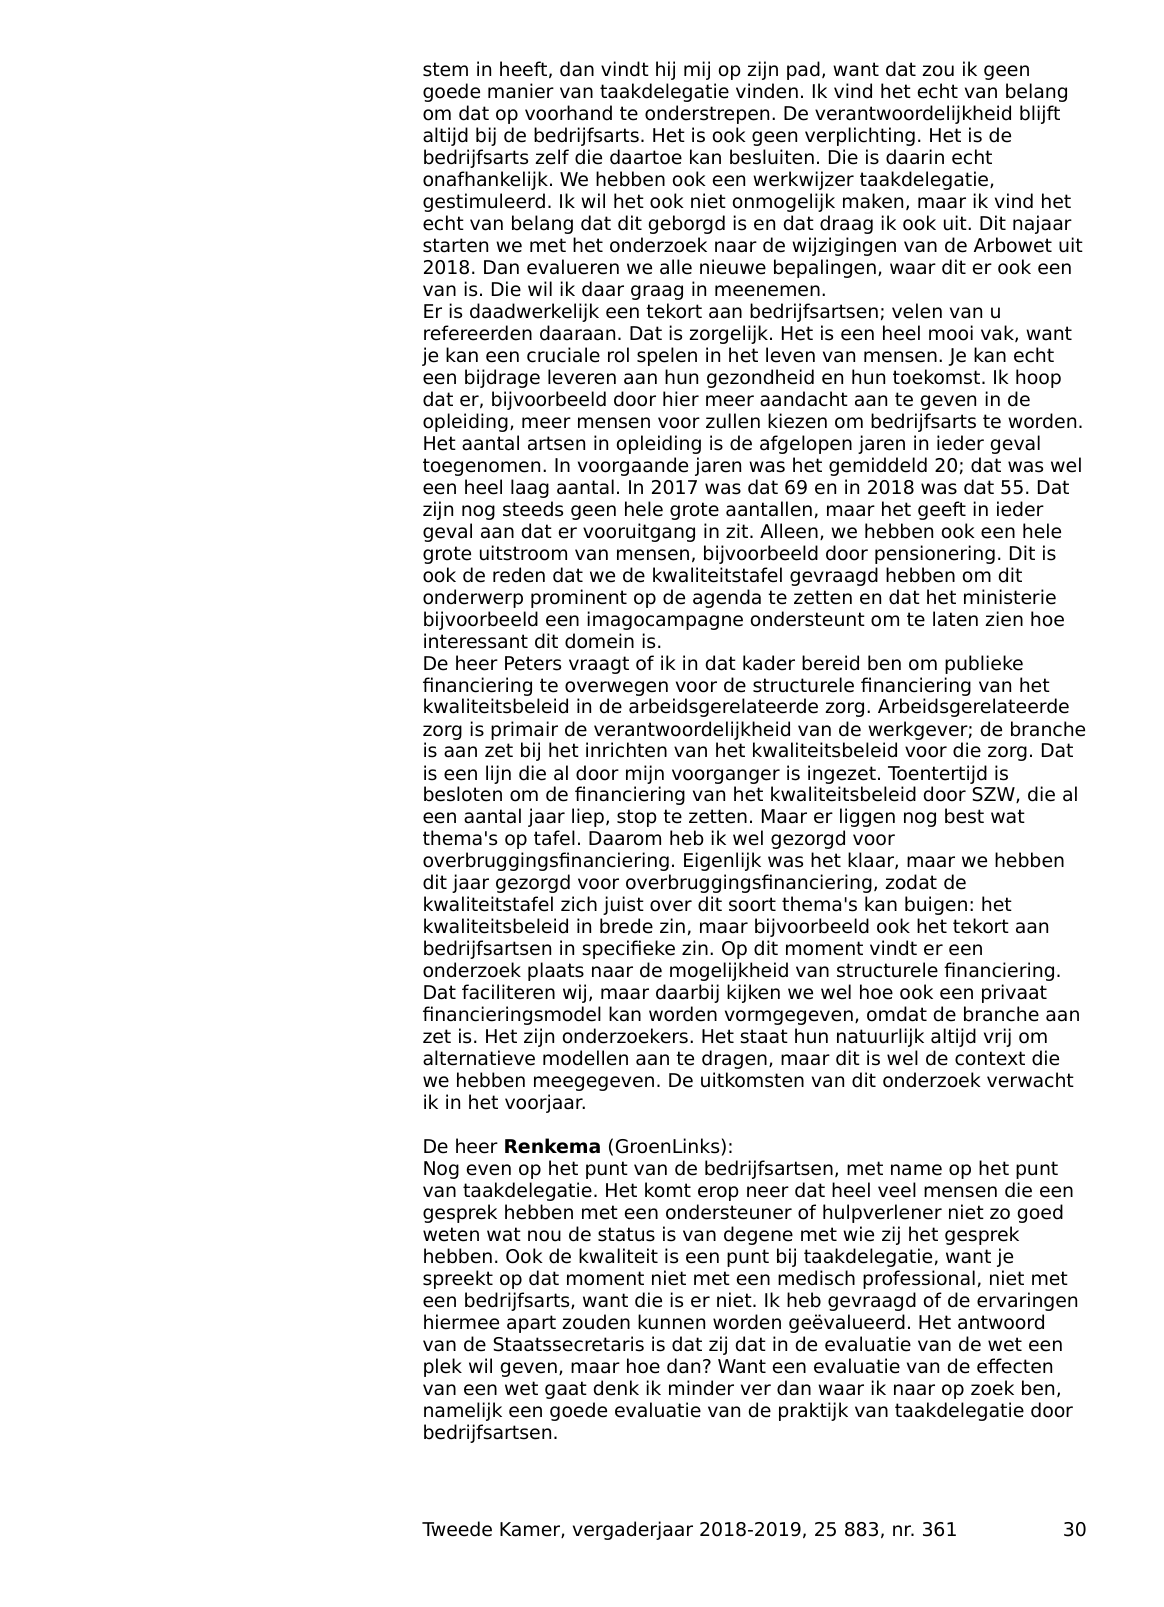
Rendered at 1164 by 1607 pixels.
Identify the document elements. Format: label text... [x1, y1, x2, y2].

text De heer Renkema (GroenLinks): [422, 1136, 1087, 1158]
text De heer Peters vraagt of ik in dat kader bereid ben om publieke financiering te overwegen voor de structurele financiering van het kwaliteitsbeleid in de arbeidsgerelateerde zorg. Arbeidsgerelateerde zorg is primair de verantwoordelijkheid van de werkgever; de branche is aan zet bij het inrichten van het kwaliteitsbeleid voor die zorg. Dat is een lijn die al door mijn voorganger is ingezet. Toentertijd is besloten om de financiering van het kwaliteitsbeleid door SZW, die al een aantal jaar liep, stop te zetten. Maar er liggen nog best wat thema's op tafel. Daarom heb ik wel gezorgd voor overbruggingsfinanciering. Eigenlijk was het klaar, maar we hebben dit jaar gezorgd voor overbruggingsfinanciering, zodat de kwaliteitstafel zich juist over dit soort thema's kan buigen: het kwaliteitsbeleid in brede zin, maar bijvoorbeeld ook het tekort aan bedrijfsartsen in specifieke zin. Op dit moment vindt er een onderzoek plaats naar de mogelijkheid van structurele financiering. Dat faciliteren wij, maar daarbij kijken we wel hoe ook een privaat financieringsmodel kan worden vormgegeven, omdat de branche aan zet is. Het zijn onderzoekers. Het staat hun natuurlijk altijd vrij om alternatieve modellen aan te dragen, maar dit is wel de context die we hebben meegegeven. De uitkomsten van dit onderzoek verwacht ik in het voorjaar. [422, 652, 1087, 1114]
text Nog even op het punt van de bedrijfsartsen, met name op het punt van taakdelegatie. Het komt erop neer dat heel veel mensen die een gesprek hebben met een ondersteuner of hulpverlener niet zo goed weten wat nou de status is van degene met wie zij het gesprek hebben. Ook de kwaliteit is een punt bij taakdelegatie, want je spreekt op dat moment niet met een medisch professional, niet met een bedrijfsarts, want die is er niet. Ik heb gevraagd of de ervaringen hiermee apart zouden kunnen worden geëvalueerd. Het antwoord van de Staatssecretaris is dat zij dat in de evaluatie van de wet een plek wil geven, maar hoe dan? Want een evaluatie van de effecten van een wet gaat denk ik minder ver dan waar ik naar op zoek ben, namelijk een goede evaluatie van de praktijk van taakdelegatie door bedrijfsartsen. [422, 1158, 1087, 1444]
text Er is daadwerkelijk een tekort aan bedrijfsartsen; velen van u refereerden daaraan. Dat is zorgelijk. Het is een heel mooi vak, want je kan een cruciale rol spelen in het leven van mensen. Je kan echt een bijdrage leveren aan hun gezondheid en hun toekomst. Ik hoop dat er, bijvoorbeeld door hier meer aandacht aan te geven in de opleiding, meer mensen voor zullen kiezen om bedrijfsarts te worden. Het aantal artsen in opleiding is de afgelopen jaren in ieder geval toegenomen. In voorgaande jaren was het gemiddeld 20; dat was wel een heel laag aantal. In 2017 was dat 69 en in 2018 was dat 55. Dat zijn nog steeds geen hele grote aantallen, maar het geeft in ieder geval aan dat er vooruitgang in zit. Alleen, we hebben ook een hele grote uitstroom van mensen, bijvoorbeeld door pensionering. Dit is ook de reden dat we de kwaliteitstafel gevraagd hebben om dit onderwerp prominent op de agenda te zetten en dat het ministerie bijvoorbeeld een imagocampagne ondersteunt om te laten zien hoe interessant dit domein is. [422, 301, 1087, 652]
text stem in heeft, dan vindt hij mij op zijn pad, want dat zou ik geen goede manier van taakdelegatie vinden. Ik vind het echt van belang om dat op voorhand te onderstrepen. De verantwoordelijkheid blijft altijd bij de bedrijfsarts. Het is ook geen verplichting. Het is de bedrijfsarts zelf die daartoe kan besluiten. Die is daarin echt onafhankelijk. We hebben ook een werkwijzer taakdelegatie, gestimuleerd. Ik wil het ook niet onmogelijk maken, maar ik vind het echt van belang dat dit geborgd is en dat draag ik ook uit. Dit najaar starten we met het onderzoek naar de wijzigingen van de Arbowet uit 2018. Dan evalueren we alle nieuwe bepalingen, waar dit er ook een van is. Die wil ik daar graag in meenemen. [422, 59, 1087, 301]
